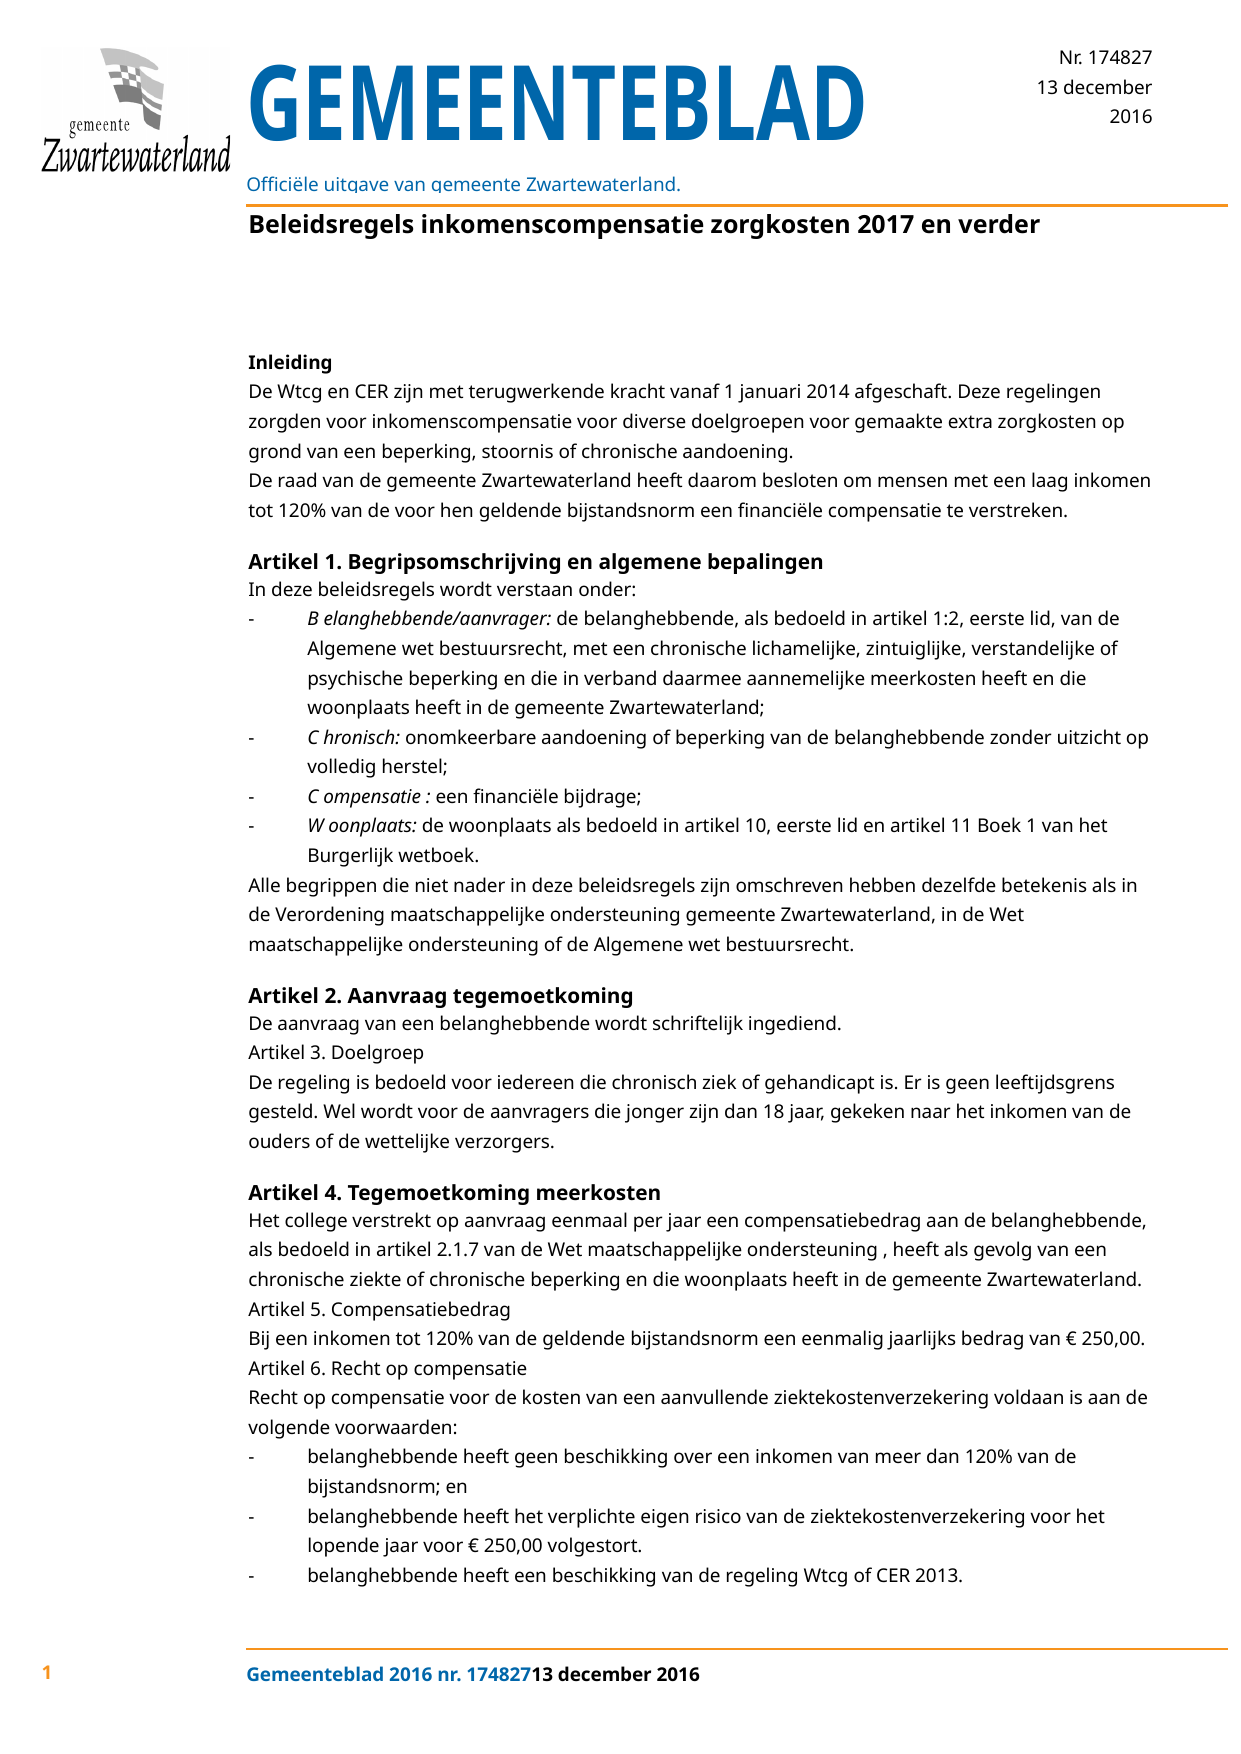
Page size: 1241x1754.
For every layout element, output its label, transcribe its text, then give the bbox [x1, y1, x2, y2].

list B elanghebbende/aanvrager: de belanghebbende, als bedoeld in artikel 1:2, eerste lid, van de Algemene wet bestuursrecht, met een chronische lichamelijke, zintuiglijke, verstandelijke of psychische beperking en die in verband daarmee aannemelijke meerkosten heeft en die woonplaats heeft in de gemeente Zwartewaterland; [248, 606, 1152, 720]
text Beleidsregels inkomenscompensatie zorgkosten 2017 en verder [248, 207, 1152, 241]
list belanghebbende heeft het verplichte eigen risico van de ziektekostenverzekering voor het lopende jaar voor € 250,00 volgestort. [248, 1503, 1152, 1558]
text Artikel 2. Aanvraag tegemoetkoming [248, 981, 1152, 1010]
text Alle begrippen die niet nader in deze beleidsregels zijn omschreven hebben dezelfde betekenis als in de Verordening maatschappelijke ondersteuning gemeente Zwartewaterland, in de Wet maatschappelijke ondersteuning of de Algemene wet bestuursrecht. [248, 872, 1152, 957]
text Artikel 1. Begripsomschrijving en algemene bepalingen [248, 547, 1152, 576]
text Recht op compensatie voor de kosten van een aanvullende ziektekostenverzekering voldaan is aan de volgende voorwaarden: [248, 1384, 1152, 1440]
list W oonplaats: de woonplaats als bedoeld in artikel 10, eerste lid en artikel 11 Boek 1 van het Burgerlijk wetboek. [248, 813, 1152, 868]
list C hronisch: onomkeerbare aandoening of beperking van de belanghebbende zonder uitzicht op volledig herstel; [248, 724, 1152, 779]
text De aanvraag van een belanghebbende wordt schriftelijk ingediend. [248, 1010, 1152, 1036]
text Artikel 6. Recht op compensatie [248, 1355, 1152, 1381]
text De Wtcg en CER zijn met terugwerkende kracht vanaf 1 januari 2014 afgeschaft. Deze regelingen zorgden voor inkomenscompensatie voor diverse doelgroepen voor gemaakte extra zorgkosten op grond van een beperking, stoornis of chronische aandoening. [248, 379, 1152, 464]
list belanghebbende heeft geen beschikking over een inkomen van meer dan 120% van de bijstandsnorm; en [248, 1444, 1152, 1499]
text Bij een inkomen tot 120% van de geldende bijstandsnorm een eenmalig jaarlijks bedrag van € 250,00. [248, 1325, 1152, 1351]
text In deze beleidsregels wordt verstaan onder: [248, 576, 1152, 602]
text Het college verstrekt op aanvraag eenmaal per jaar een compensatiebedrag aan de belanghebbende, als bedoeld in artikel 2.1.7 van de Wet maatschappelijke ondersteuning , heeft als gevolg van een chronische ziekte of chronische beperking en die woonplaats heeft in de gemeente Zwartewaterland. [248, 1207, 1152, 1292]
list belanghebbende heeft een beschikking van de regeling Wtcg of CER 2013. [248, 1562, 1152, 1588]
text De regeling is bedoeld voor iedereen die chronisch ziek of gehandicapt is. Er is geen leeftijdsgrens gesteld. Wel wordt voor de aanvragers die jonger zijn dan 18 jaar, gekeken naar het inkomen van de ouders of de wettelijke verzorgers. [248, 1069, 1152, 1154]
text Inleiding [248, 349, 1152, 375]
text Artikel 5. Compensatiebedrag [248, 1296, 1152, 1321]
text De raad van de gemeente Zwartewaterland heeft daarom besloten om mensen met een laag inkomen tot 120% van de voor hen geldende bijstandsnorm een financiële compensatie te verstreken. [248, 467, 1152, 523]
text Artikel 4. Tegemoetkoming meerkosten [248, 1178, 1152, 1207]
list C ompensatie : een financiële bijdrage; [248, 783, 1152, 809]
picture [41, 47, 231, 172]
text Artikel 3. Doelgroep [248, 1039, 1152, 1065]
